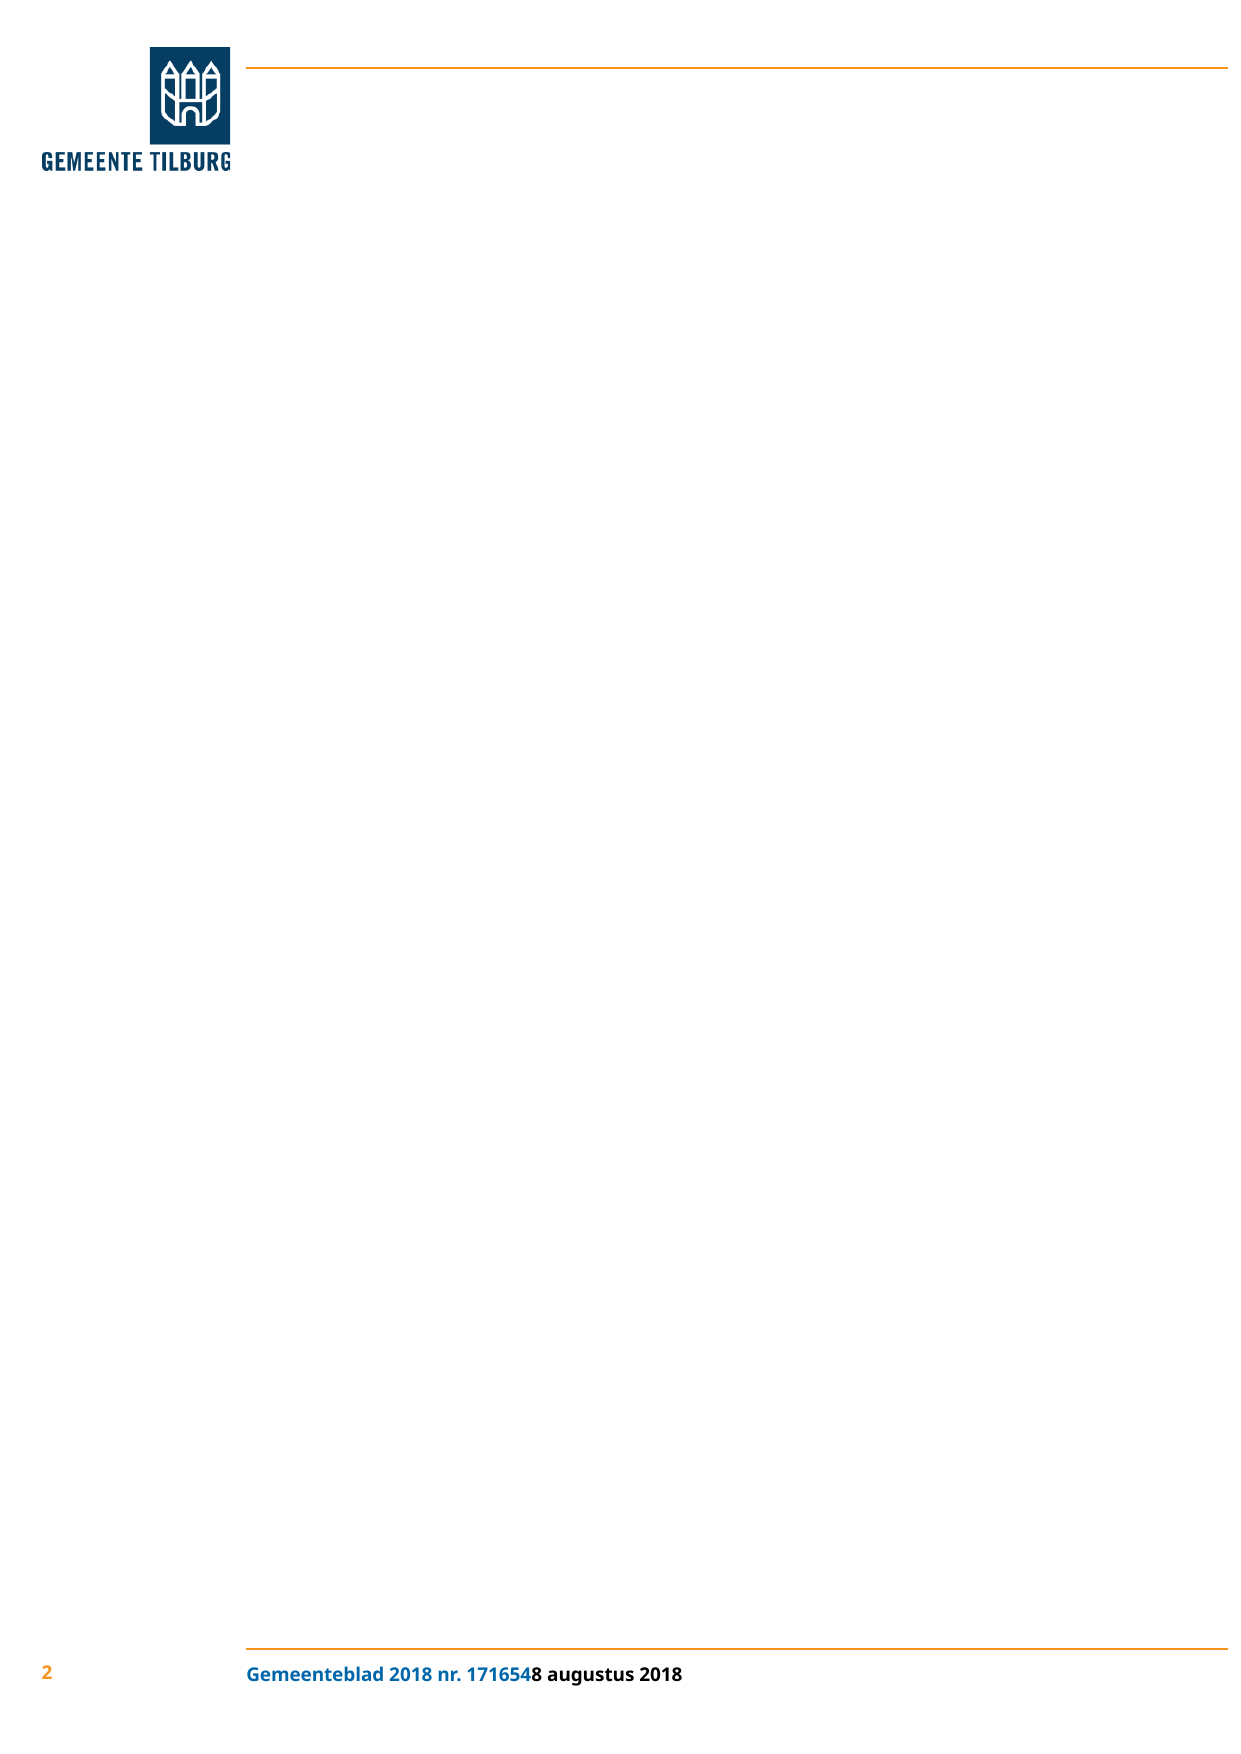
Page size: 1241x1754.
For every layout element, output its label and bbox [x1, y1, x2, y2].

picture [41, 47, 231, 172]
